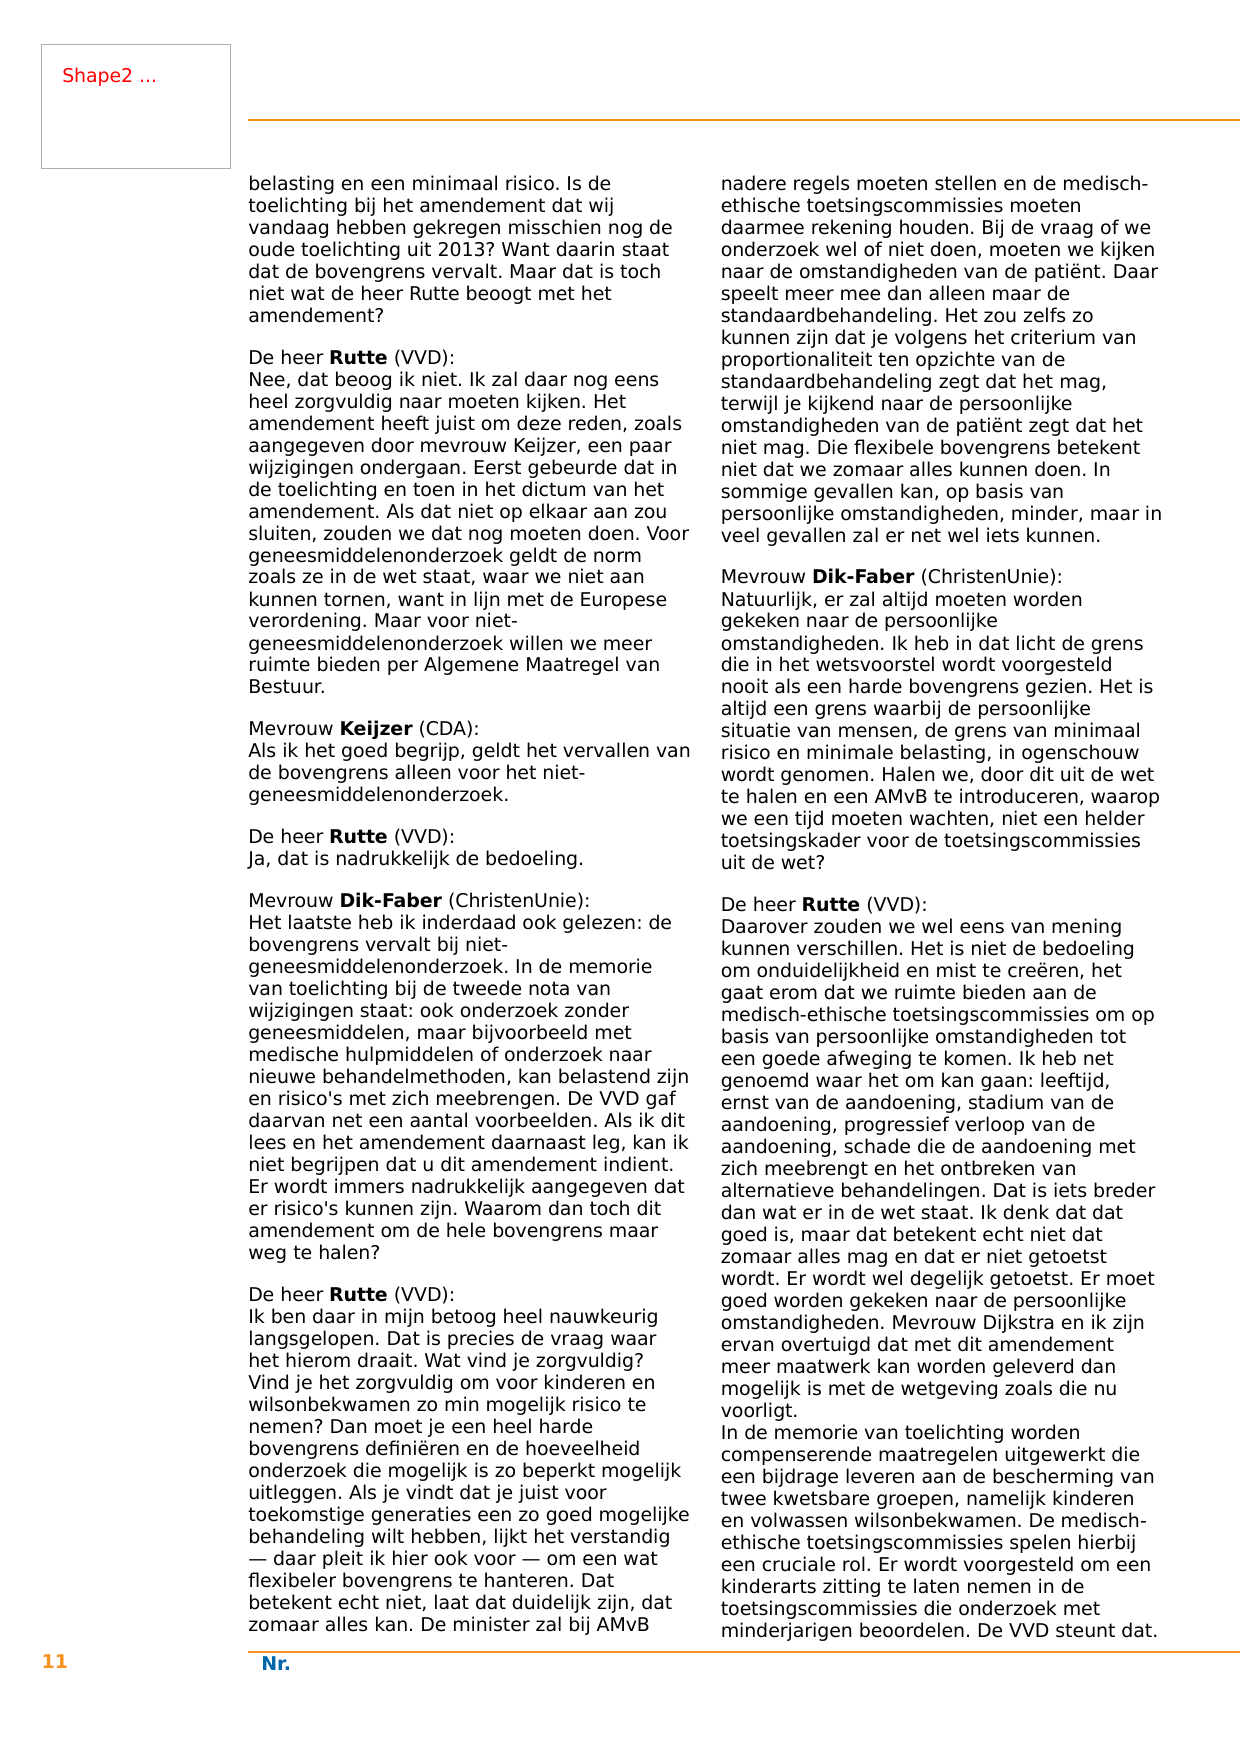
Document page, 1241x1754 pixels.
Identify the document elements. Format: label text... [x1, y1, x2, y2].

text De heer Rutte (VVD): [248, 347, 691, 369]
text Ik ben daar in mijn betoog heel nauwkeurig langsgelopen. Dat is precies de vraag waar het hierom draait. Wat vind je zorgvuldig? Vind je het zorgvuldig om voor kinderen en wilsonbekwamen zo min mogelijk risico te nemen? Dan moet je een heel harde bovengrens definiëren en de hoeveelheid onderzoek die mogelijk is zo beperkt mogelijk uitleggen. Als je vindt dat je juist voor toekomstige generaties een zo goed mogelijke behandeling wilt hebben, lijkt het verstandig — daar pleit ik hier ook voor — om een wat flexibeler bovengrens te hanteren. Dat betekent echt niet, laat dat duidelijk zijn, dat zomaar alles kan. De minister zal bij AMvB [248, 1306, 691, 1636]
text Mevrouw Keijzer (CDA): [248, 718, 691, 740]
text De heer Rutte (VVD): [248, 1284, 691, 1306]
text Het laatste heb ik inderdaad ook gelezen: de bovengrens vervalt bij niet-geneesmiddelenonderzoek. In de memorie van toelichting bij de tweede nota van wijzigingen staat: ook onderzoek zonder geneesmiddelen, maar bijvoorbeeld met medische hulpmiddelen of onderzoek naar nieuwe behandelmethoden, kan belastend zijn en risico's met zich meebrengen. De VVD gaf daarvan net een aantal voorbeelden. Als ik dit lees en het amendement daarnaast leg, kan ik niet begrijpen dat u dit amendement indient. Er wordt immers nadrukkelijk aangegeven dat er risico's kunnen zijn. Waarom dan toch dit amendement om de hele bovengrens maar weg te halen? [248, 912, 691, 1264]
text Ja, dat is nadrukkelijk de bedoeling. [248, 848, 691, 870]
text Als ik het goed begrijp, geldt het vervallen van de bovengrens alleen voor het niet-geneesmiddelenonderzoek. [248, 740, 691, 806]
text In de memorie van toelichting worden compenserende maatregelen uitgewerkt die een bijdrage leveren aan de bescherming van twee kwetsbare groepen, namelijk kinderen en volwassen wilsonbekwamen. De medisch-ethische toetsingscommissies spelen hierbij een cruciale rol. Er wordt voorgesteld om een kinderarts zitting te laten nemen in de toetsingscommissies die onderzoek met minderjarigen beoordelen. De VVD steunt dat. [721, 1422, 1163, 1641]
text De heer Rutte (VVD): [721, 894, 1163, 916]
text Mevrouw Dik-Faber (ChristenUnie): [721, 566, 1163, 588]
text Natuurlijk, er zal altijd moeten worden gekeken naar de persoonlijke omstandigheden. Ik heb in dat licht de grens die in het wetsvoorstel wordt voorgesteld nooit als een harde bovengrens gezien. Het is altijd een grens waarbij de persoonlijke situatie van mensen, de grens van minimaal risico en minimale belasting, in ogenschouw wordt genomen. Halen we, door dit uit de wet te halen en een AMvB te introduceren, waarop we een tijd moeten wachten, niet een helder toetsingskader voor de toetsingscommissies uit de wet? [721, 588, 1163, 874]
text Mevrouw Dik-Faber (ChristenUnie): [248, 890, 691, 912]
text Daarover zouden we wel eens van mening kunnen verschillen. Het is niet de bedoeling om onduidelijkheid en mist te creëren, het gaat erom dat we ruimte bieden aan de medisch-ethische toetsingscommissies om op basis van persoonlijke omstandigheden tot een goede afweging te komen. Ik heb net genoemd waar het om kan gaan: leeftijd, ernst van de aandoening, stadium van de aandoening, progressief verloop van de aandoening, schade die de aandoening met zich meebrengt en het ontbreken van alternatieve behandelingen. Dat is iets breder dan wat er in de wet staat. Ik denk dat dat goed is, maar dat betekent echt niet dat zomaar alles mag en dat er niet getoetst wordt. Er wordt wel degelijk getoetst. Er moet goed worden gekeken naar de persoonlijke omstandigheden. Mevrouw Dijkstra en ik zijn ervan overtuigd dat met dit amendement meer maatwerk kan worden geleverd dan mogelijk is met de wetgeving zoals die nu voorligt. [721, 916, 1163, 1422]
text nadere regels moeten stellen en de medisch-ethische toetsingscommissies moeten daarmee rekening houden. Bij de vraag of we onderzoek wel of niet doen, moeten we kijken naar de omstandigheden van de patiënt. Daar speelt meer mee dan alleen maar de standaardbehandeling. Het zou zelfs zo kunnen zijn dat je volgens het criterium van proportionaliteit ten opzichte van de standaardbehandeling zegt dat het mag, terwijl je kijkend naar de persoonlijke omstandigheden van de patiënt zegt dat het niet mag. Die flexibele bovengrens betekent niet dat we zomaar alles kunnen doen. In sommige gevallen kan, op basis van persoonlijke omstandigheden, minder, maar in veel gevallen zal er net wel iets kunnen. [721, 173, 1163, 546]
text De heer Rutte (VVD): [248, 826, 691, 848]
text belasting en een minimaal risico. Is de toelichting bij het amendement dat wij vandaag hebben gekregen misschien nog de oude toelichting uit 2013? Want daarin staat dat de bovengrens vervalt. Maar dat is toch niet wat de heer Rutte beoogt met het amendement? [248, 173, 691, 327]
text Nee, dat beoog ik niet. Ik zal daar nog eens heel zorgvuldig naar moeten kijken. Het amendement heeft juist om deze reden, zoals aangegeven door mevrouw Keijzer, een paar wijzigingen ondergaan. Eerst gebeurde dat in de toelichting en toen in het dictum van het amendement. Als dat niet op elkaar aan zou sluiten, zouden we dat nog moeten doen. Voor geneesmiddelenonderzoek geldt de norm zoals ze in de wet staat, waar we niet aan kunnen tornen, want in lijn met de Europese verordening. Maar voor niet-geneesmiddelenonderzoek willen we meer ruimte bieden per Algemene Maatregel van Bestuur. [248, 369, 691, 698]
